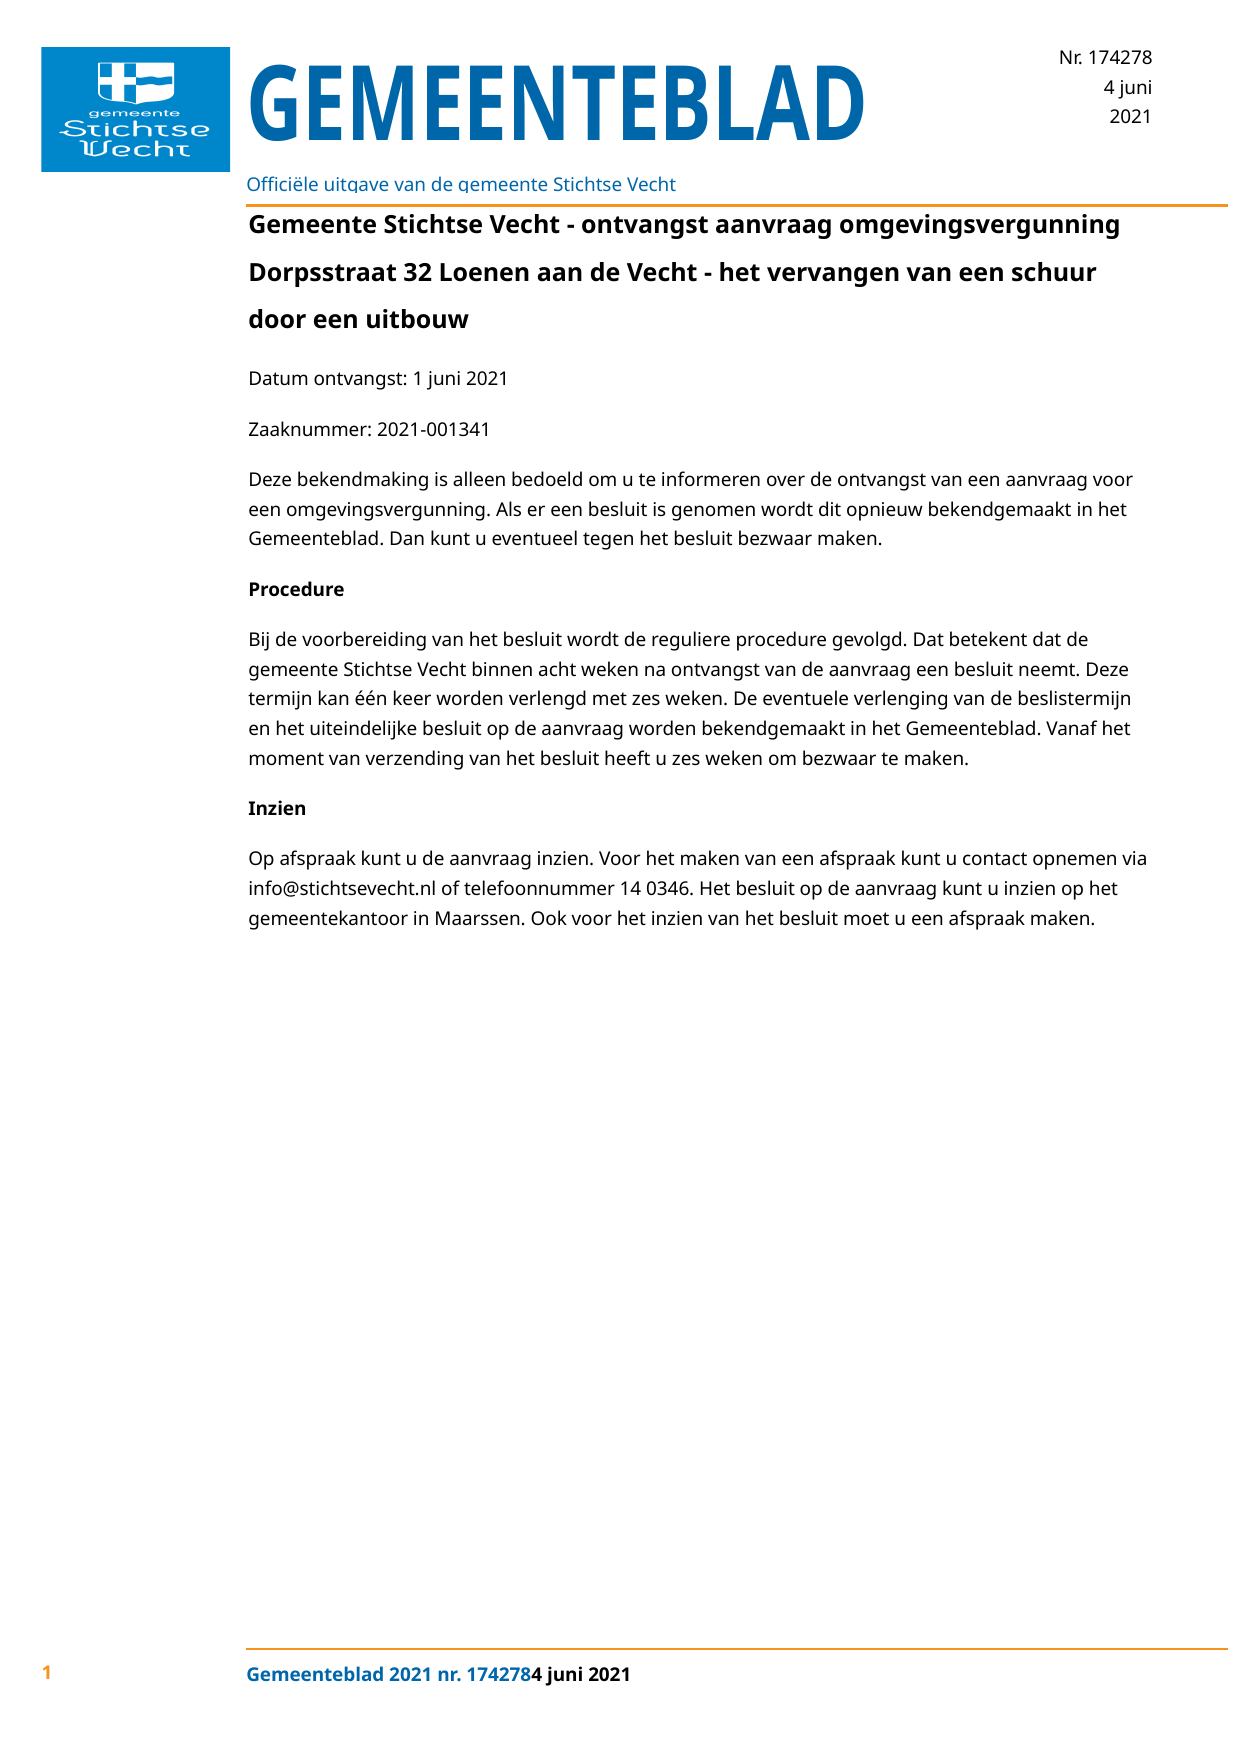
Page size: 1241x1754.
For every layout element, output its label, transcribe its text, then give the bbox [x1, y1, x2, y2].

text Procedure [248, 576, 1152, 602]
text Inzien [248, 795, 1152, 821]
picture [99, 63, 135, 101]
picture [137, 63, 174, 103]
text Gemeente Stichtse Vecht - ontvangst aanvraag omgevingsvergunning Dorpsstraat 32 Loenen aan de Vecht - het vervangen van een schuur door een uitbouw [248, 207, 1152, 336]
text Deze bekendmaking is alleen bedoeld om u te informeren over de ontvangst van een aanvraag voor een omgevingsvergunning. Als er een besluit is genomen wordt dit opnieuw bekendgemaakt in het Gemeenteblad. Dan kunt u eventueel tegen het besluit bezwaar maken. [248, 466, 1152, 551]
text Op afspraak kunt u de aanvraag inzien. Voor het maken van een afspraak kunt u contact opnemen via info@stichtsevecht.nl of telefoonnummer 14 0346. Het besluit op de aanvraag kunt u inzien op het gemeentekantoor in Maarssen. Ook voor het inzien van het besluit moet u een afspraak maken. [248, 846, 1152, 930]
text Zaaknummer: 2021-001341 [248, 416, 1152, 442]
text Datum ontvangst: 1 juni 2021 [248, 366, 1152, 391]
text Bij de voorbereiding van het besluit wordt de reguliere procedure gevolgd. Dat betekent dat de gemeente Stichtse Vecht binnen acht weken na ontvangst van de aanvraag een besluit neemt. Deze termijn kan één keer worden verlengd met zes weken. De eventuele verlenging van de beslistermijn en het uiteindelijke besluit op de aanvraag worden bekendgemaakt in het Gemeenteblad. Vanaf het moment van verzending van het besluit heeft u zes weken om bezwaar te maken. [248, 626, 1152, 770]
